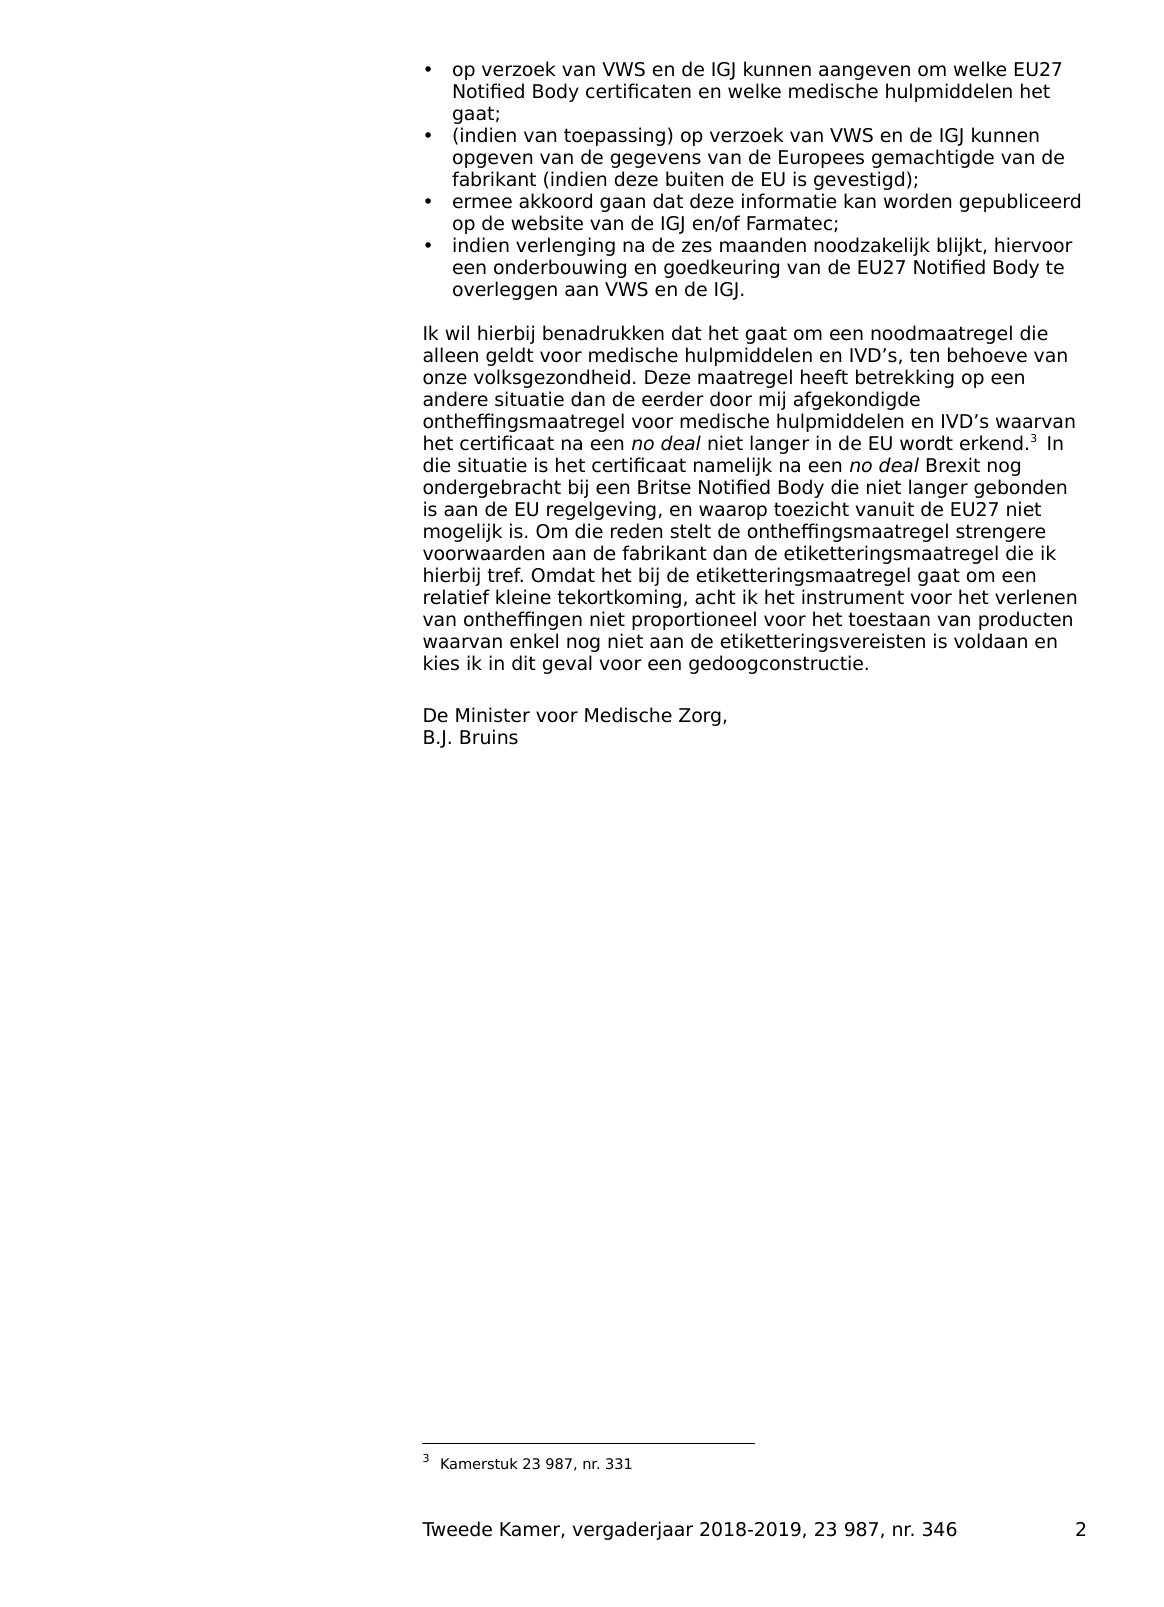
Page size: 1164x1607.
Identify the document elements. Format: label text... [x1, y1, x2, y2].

text Kamerstuk 23 987, nr. 331 [422, 1452, 1087, 1474]
text • (indien van toepassing) op verzoek van VWS en de IGJ kunnen opgeven van de gegevens van de Europees gemachtigde van de fabrikant (indien deze buiten de EU is gevestigd); [422, 125, 1087, 191]
text • ermee akkoord gaan dat deze informatie kan worden gepubliceerd op de website van de IGJ en/of Farmatec; [422, 191, 1087, 235]
text Ik wil hierbij benadrukken dat het gaat om een noodmaatregel die alleen geldt voor medische hulpmiddelen en IVD’s, ten behoeve van onze volksgezondheid. Deze maatregel heeft betrekking op een andere situatie dan de eerder door mij afgekondigde ontheffingsmaatregel voor medische hulpmiddelen en IVD’s waarvan het certificaat na een no deal niet langer in de EU wordt erkend. In die situatie is het certificaat namelijk na een no deal Brexit nog ondergebracht bij een Britse Notified Body die niet langer gebonden is aan de EU regelgeving, en waarop toezicht vanuit de EU27 niet mogelijk is. Om die reden stelt de ontheffingsmaatregel strengere voorwaarden aan de fabrikant dan de etiketteringsmaatregel die ik hierbij tref. Omdat het bij de etiketteringsmaatregel gaat om een relatief kleine tekortkoming, acht ik het instrument voor het verlenen van ontheffingen niet proportioneel voor het toestaan van producten waarvan enkel nog niet aan de etiketteringsvereisten is voldaan en kies ik in dit geval voor een gedoogconstructie. [422, 323, 1087, 675]
text De Minister voor Medische Zorg, B.J. Bruins [422, 705, 1087, 749]
text • op verzoek van VWS en de IGJ kunnen aangeven om welke EU27 Notified Body certificaten en welke medische hulpmiddelen het gaat; [422, 59, 1087, 125]
text • indien verlenging na de zes maanden noodzakelijk blijkt, hiervoor een onderbouwing en goedkeuring van de EU27 Notified Body te overleggen aan VWS en de IGJ. [422, 235, 1087, 301]
